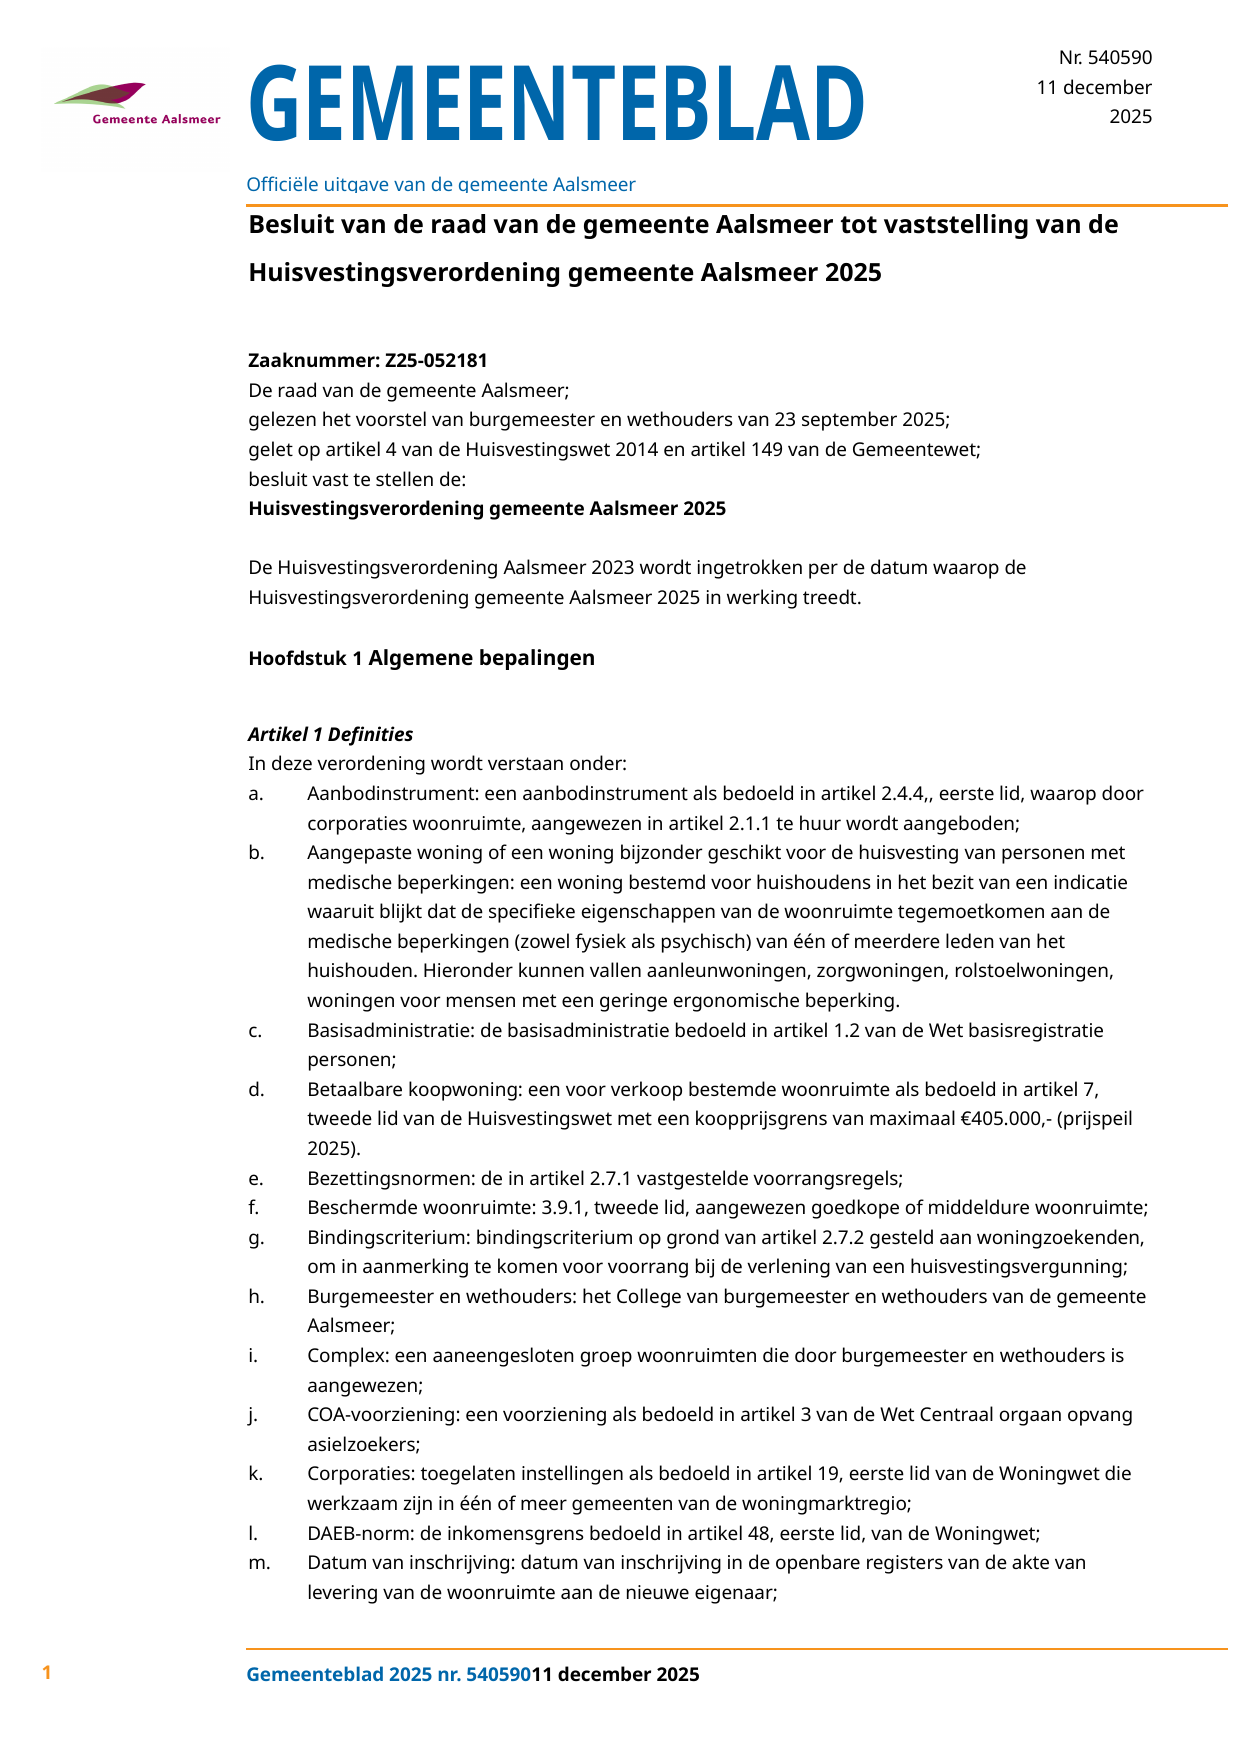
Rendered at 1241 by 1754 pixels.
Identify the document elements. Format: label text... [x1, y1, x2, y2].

list COA-voorziening: een voorziening als bedoeld in artikel 3 van de Wet Centraal orgaan opvang asielzoekers; [248, 1401, 1152, 1457]
text In deze verordening wordt verstaan onder: [248, 751, 1152, 776]
text De raad van de gemeente Aalsmeer; [248, 377, 1152, 403]
list Basisadministratie: de basisadministratie bedoeld in artikel 1.2 van de Wet basisregistratie personen; [248, 1017, 1152, 1072]
list Complex: een aaneengesloten groep woonruimten die door burgemeester en wethouders is aangewezen; [248, 1342, 1152, 1398]
text besluit vast te stellen de: [248, 466, 1152, 492]
list Aanbodinstrument: een aanbodinstrument als bedoeld in artikel 2.4.4,, eerste lid, waarop door corporaties woonruimte, aangewezen in artikel 2.1.1 te huur wordt aangeboden; [248, 780, 1152, 836]
text Besluit van de raad van de gemeente Aalsmeer tot vaststelling van de Huisvestingsverordening gemeente Aalsmeer 2025 [248, 207, 1152, 288]
list Bindingscriterium: bindingscriterium op grond van artikel 2.7.2 gesteld aan woningzoekenden, om in aanmerking te komen voor voorrang bij de verlening van een huisvestingsvergunning; [248, 1224, 1152, 1279]
list Datum van inschrijving: datum van inschrijving in de openbare registers van de akte van levering van de woonruimte aan de nieuwe eigenaar; [248, 1549, 1152, 1605]
list Burgemeester en wethouders: het College van burgemeester en wethouders van de gemeente Aalsmeer; [248, 1283, 1152, 1338]
list Bezettingsnormen: de in artikel 2.7.1 vastgestelde voorrangsregels; [248, 1165, 1152, 1191]
list Aangepaste woning of een woning bijzonder geschikt voor de huisvesting van personen met medische beperkingen: een woning bestemd voor huishoudens in het bezit van een indicatie waaruit blijkt dat de specifieke eigenschappen van de woonruimte tegemoetkomen aan de medische beperkingen (zowel fysiek als psychisch) van één of meerdere leden van het huishouden. Hieronder kunnen vallen aanleunwoningen, zorgwoningen, rolstoelwoningen, woningen voor mensen met een geringe ergonomische beperking. [248, 839, 1152, 1013]
text Hoofdstuk 1 Algemene bepalingen [248, 643, 1152, 672]
text gelezen het voorstel van burgemeester en wethouders van 23 september 2025; [248, 407, 1152, 432]
list Corporaties: toegelaten instellingen als bedoeld in artikel 19, eerste lid van de Woningwet die werkzaam zijn in één of meer gemeenten van de woningmarktregio; [248, 1461, 1152, 1516]
picture [41, 47, 231, 172]
text De Huisvestingsverordening Aalsmeer 2023 wordt ingetrokken per de datum waarop de Huisvestingsverordening gemeente Aalsmeer 2025 in werking treedt. [248, 554, 1152, 610]
text Artikel 1 Definities [248, 721, 1152, 747]
text gelet op artikel 4 van de Huisvestingswet 2014 en artikel 149 van de Gemeentewet; [248, 436, 1152, 462]
list Beschermde woonruimte: 3.9.1, tweede lid, aangewezen goedkope of middeldure woonruimte; [248, 1194, 1152, 1220]
list DAEB-norm: de inkomensgrens bedoeld in artikel 48, eerste lid, van de Woningwet; [248, 1520, 1152, 1546]
text Zaaknummer: Z25-052181 [248, 347, 1152, 373]
list Betaalbare koopwoning: een voor verkoop bestemde woonruimte als bedoeld in artikel 7, tweede lid van de Huisvestingswet met een koopprijsgrens van maximaal €405.000,- (prijspeil 2025). [248, 1076, 1152, 1161]
text Huisvestingsverordening gemeente Aalsmeer 2025 [248, 495, 1152, 521]
